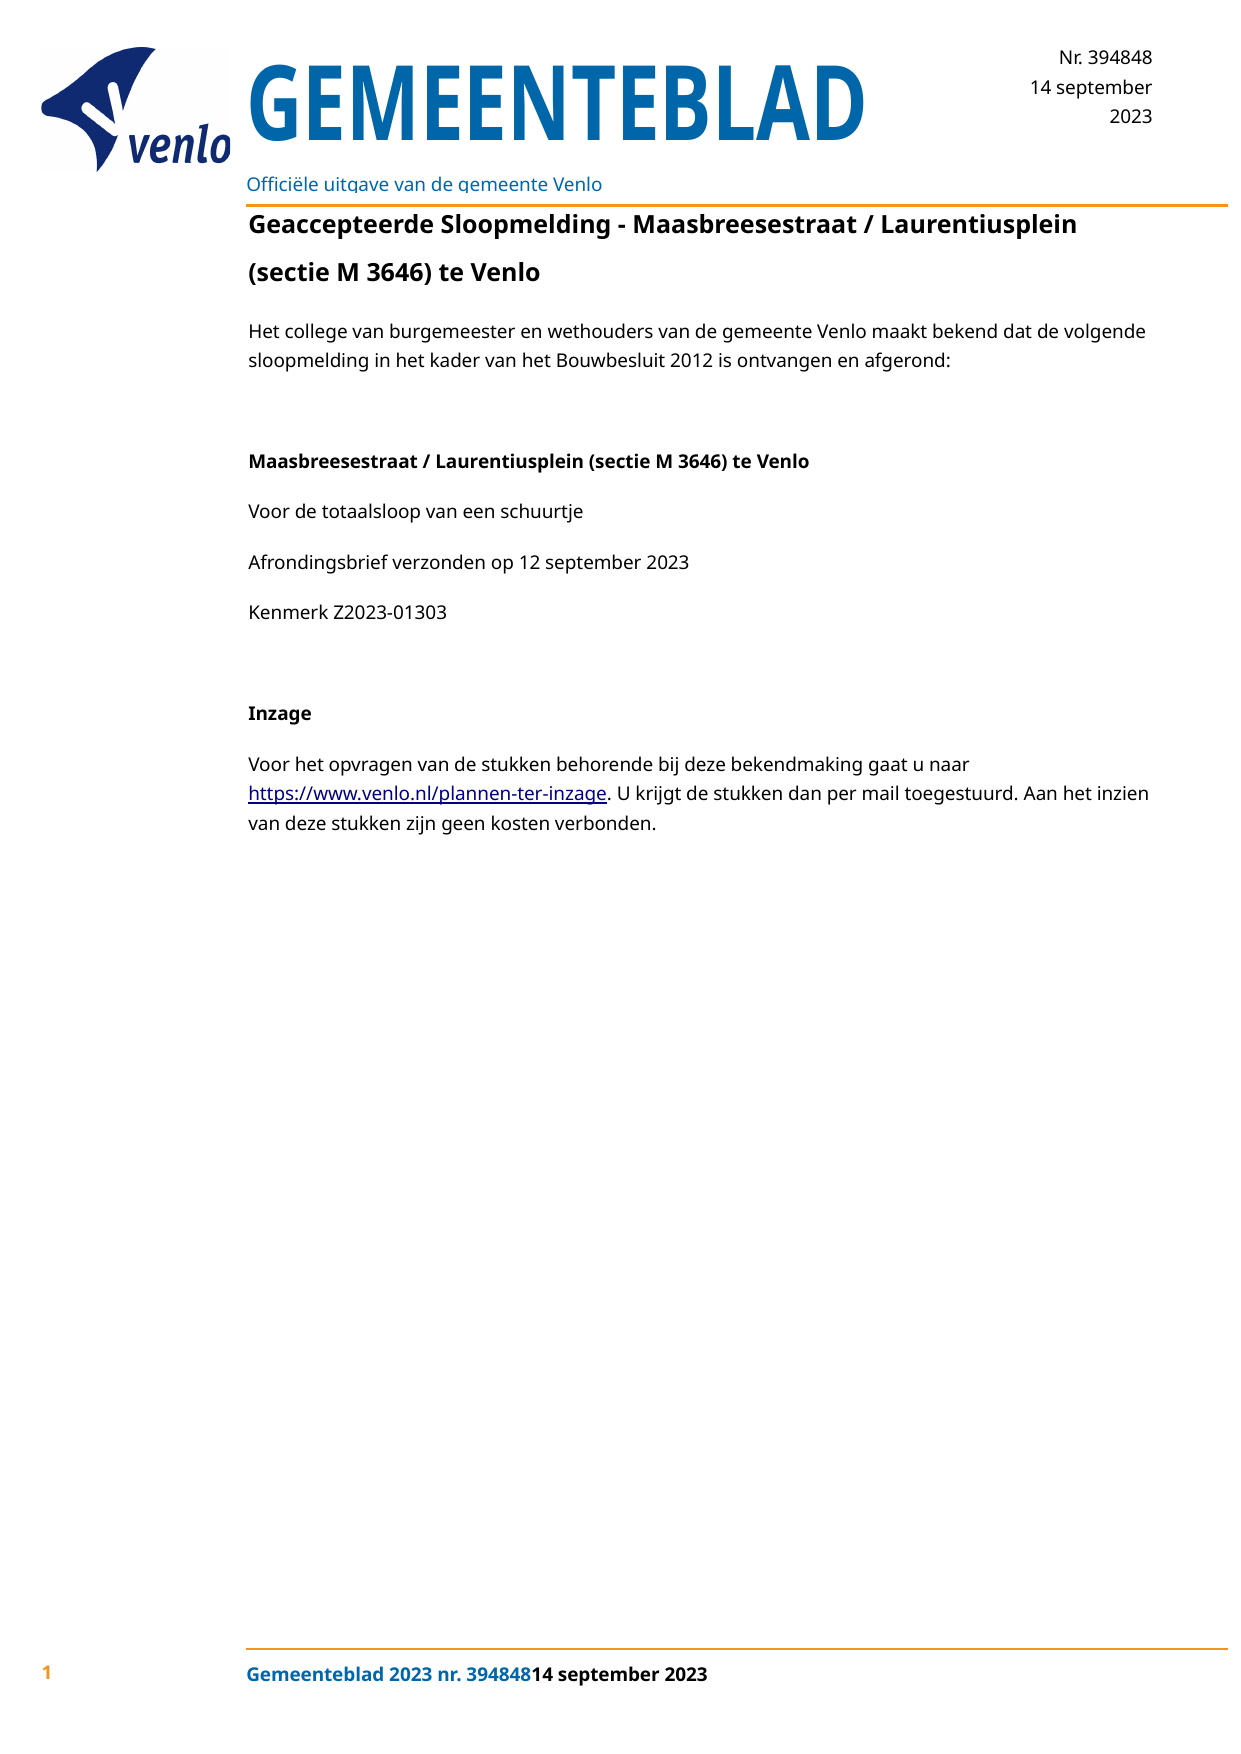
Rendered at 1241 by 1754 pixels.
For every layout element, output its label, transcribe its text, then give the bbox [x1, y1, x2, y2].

text Inzage [248, 700, 1152, 726]
text Voor het opvragen van de stukken behorende bij deze bekendmaking gaat u naar https://www.venlo.nl/plannen-ter-inzage. U krijgt de stukken dan per mail toegestuurd. Aan het inzien van deze stukken zijn geen kosten verbonden. [248, 751, 1152, 836]
text Geaccepteerde Sloopmelding - Maasbreesestraat / Laurentiusplein (sectie M 3646) te Venlo [248, 207, 1152, 288]
text Het college van burgemeester en wethouders van de gemeente Venlo maakt bekend dat de volgende sloopmelding in het kader van het Bouwbesluit 2012 is ontvangen en afgerond: [248, 318, 1152, 373]
picture [41, 47, 231, 172]
text Afrondingsbrief verzonden op 12 september 2023 [248, 549, 1152, 575]
text Maasbreesestraat / Laurentiusplein (sectie M 3646) te Venlo [248, 448, 1152, 474]
text Kenmerk Z2023-01303 [248, 599, 1152, 625]
text Voor de totaalsloop van een schuurtje [248, 499, 1152, 524]
